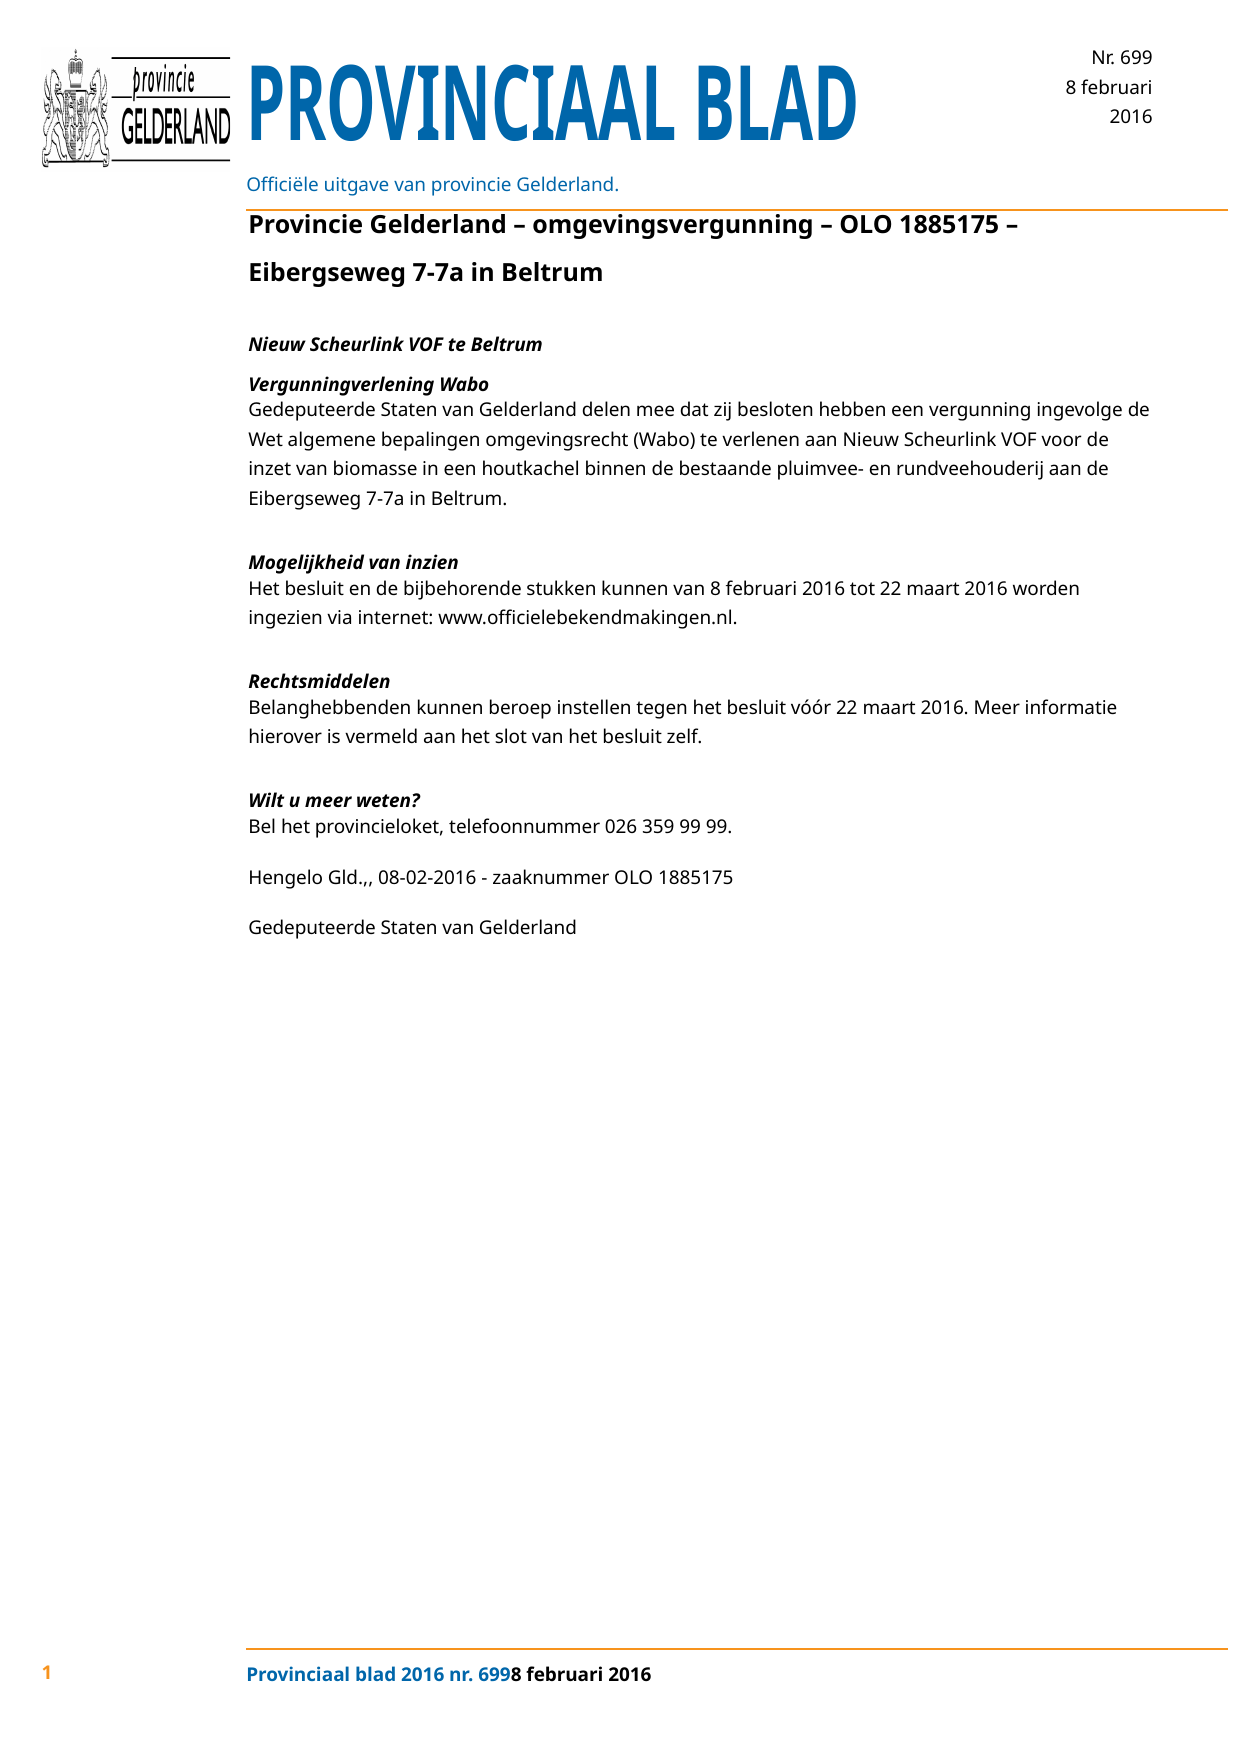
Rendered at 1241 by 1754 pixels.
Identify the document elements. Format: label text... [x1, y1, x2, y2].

picture [41, 47, 231, 172]
text Provincie Gelderland – omgevingsvergunning – OLO 1885175 – Eibergseweg 7-7a in Beltrum [248, 211, 1152, 288]
text Rechtsmiddelen [248, 668, 1152, 694]
text Belanghebbenden kunnen beroep instellen tegen het besluit vóór 22 maart 2016. Meer informatie hierover is vermeld aan het slot van het besluit zelf. [248, 694, 1152, 749]
text Mogelijkheid van inzien [248, 549, 1152, 575]
text Gedeputeerde Staten van Gelderland [248, 914, 1152, 940]
text Nieuw Scheurlink VOF te Beltrum [248, 331, 1152, 357]
text Wilt u meer weten? [248, 788, 1152, 813]
text Hengelo Gld.,, 08-02-2016 - zaaknummer OLO 1885175 [248, 864, 1152, 889]
text Gedeputeerde Staten van Gelderland delen mee dat zij besloten hebben een vergunning ingevolge de Wet algemene bepalingen omgevingsrecht (Wabo) te verlenen aan Nieuw Scheurlink VOF voor de inzet van biomasse in een houtkachel binnen de bestaande pluimvee- en rundveehouderij aan de Eibergseweg 7-7a in Beltrum. [248, 396, 1152, 511]
text Vergunningverlening Wabo [248, 371, 1152, 396]
text Bel het provincieloket, telefoonnummer 026 359 99 99. [248, 813, 1152, 839]
text Het besluit en de bijbehorende stukken kunnen van 8 februari 2016 tot 22 maart 2016 worden ingezien via internet: www.officielebekendmakingen.nl. [248, 575, 1152, 630]
